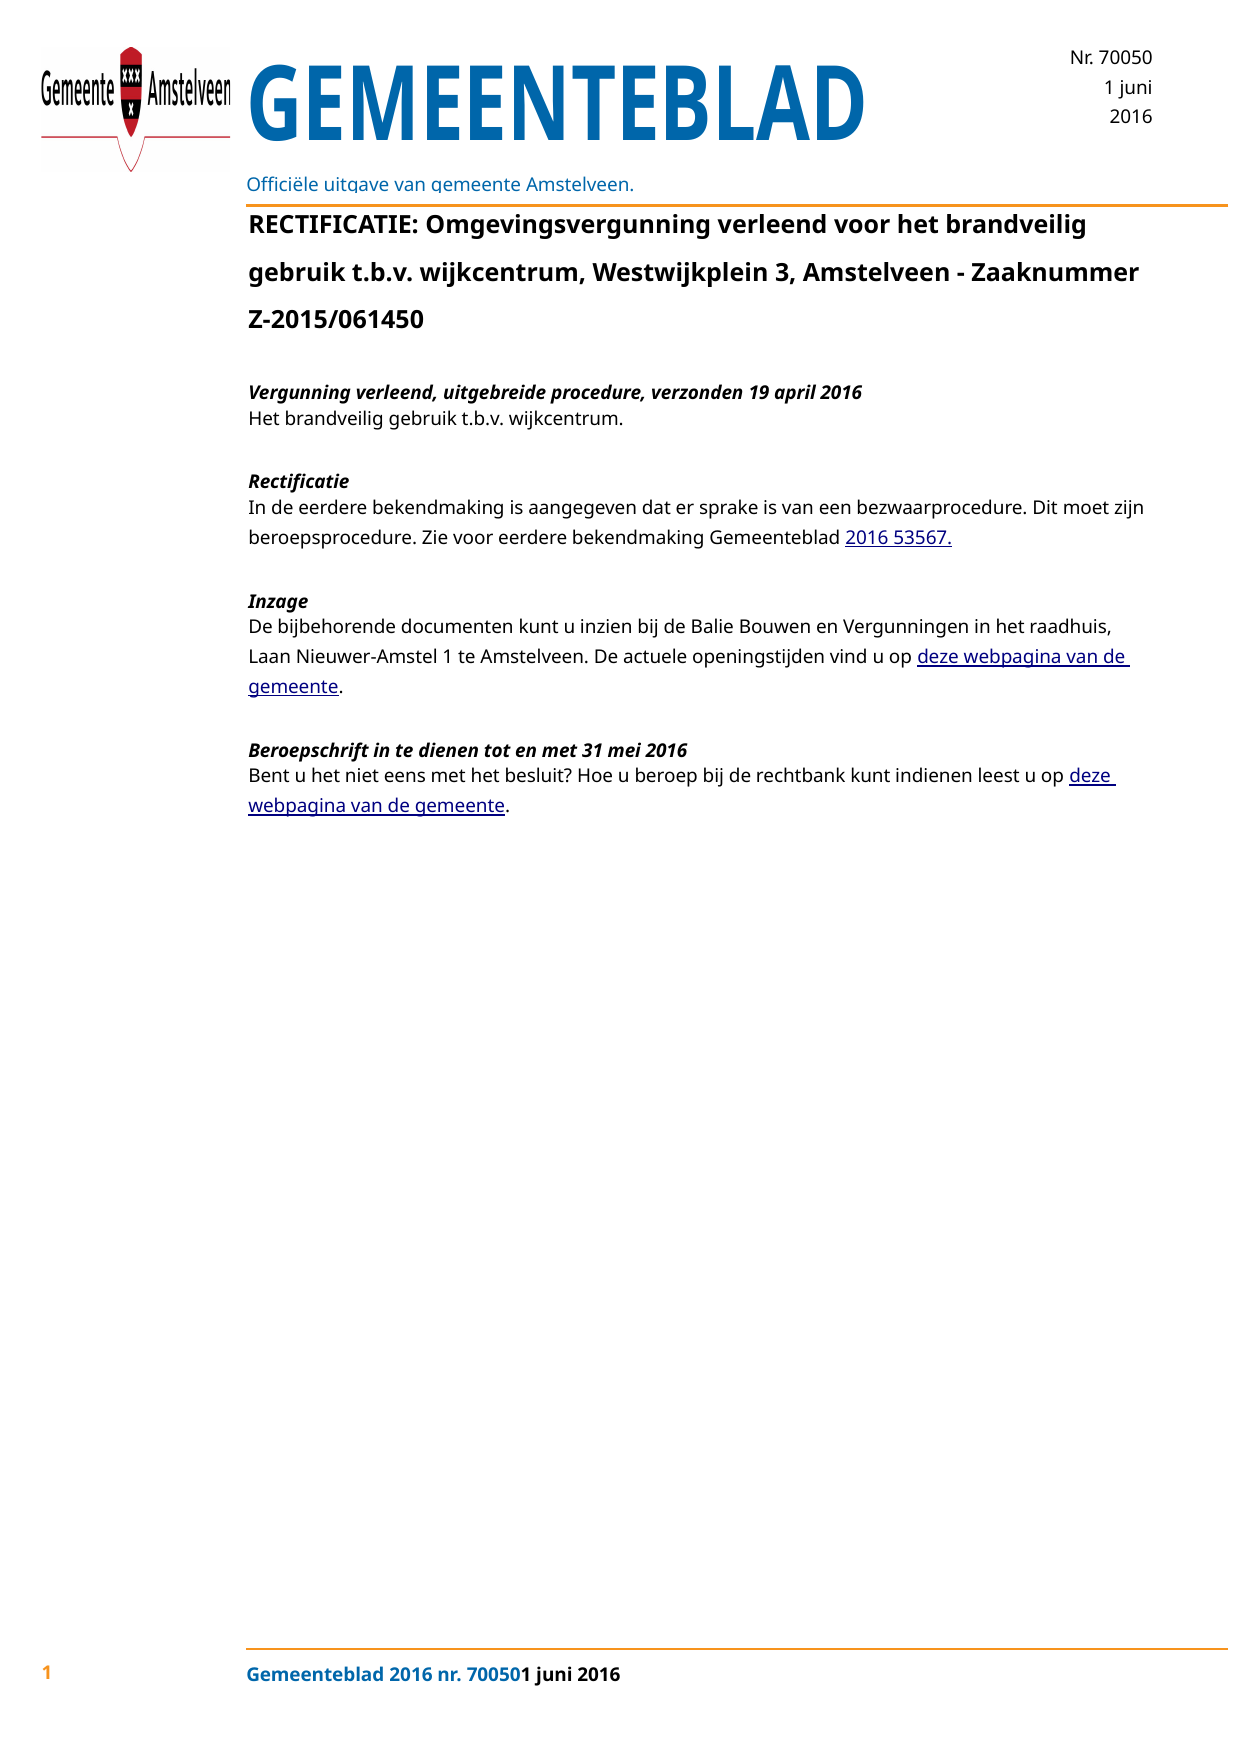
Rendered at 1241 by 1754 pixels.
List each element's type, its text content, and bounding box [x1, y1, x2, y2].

text Vergunning verleend, uitgebreide procedure, verzonden 19 april 2016 [248, 379, 1152, 405]
text Rectificatie [248, 469, 1152, 494]
text Inzage [248, 588, 1152, 614]
text In de eerdere bekendmaking is aangegeven dat er sprake is van een bezwaarprocedure. Dit moet zijn beroepsprocedure. Zie voor eerdere bekendmaking Gemeenteblad 2016 53567. [248, 494, 1152, 550]
picture [41, 47, 231, 172]
text Het brandveilig gebruik t.b.v. wijkcentrum. [248, 405, 1152, 431]
text Bent u het niet eens met het besluit? Hoe u beroep bij de rechtbank kunt indienen leest u op deze webpagina van de gemeente. [248, 763, 1152, 818]
text De bijbehorende documenten kunt u inzien bij de Balie Bouwen en Vergunningen in het raadhuis, Laan Nieuwer-Amstel 1 te Amstelveen. De actuele openingstijden vind u op deze webpagina van de gemeente. [248, 614, 1152, 699]
text RECTIFICATIE: Omgevingsvergunning verleend voor het brandveilig gebruik t.b.v. wijkcentrum, Westwijkplein 3, Amstelveen - Zaaknummer Z-2015/061450 [248, 207, 1152, 336]
text Beroepschrift in te dienen tot en met 31 mei 2016 [248, 737, 1152, 763]
